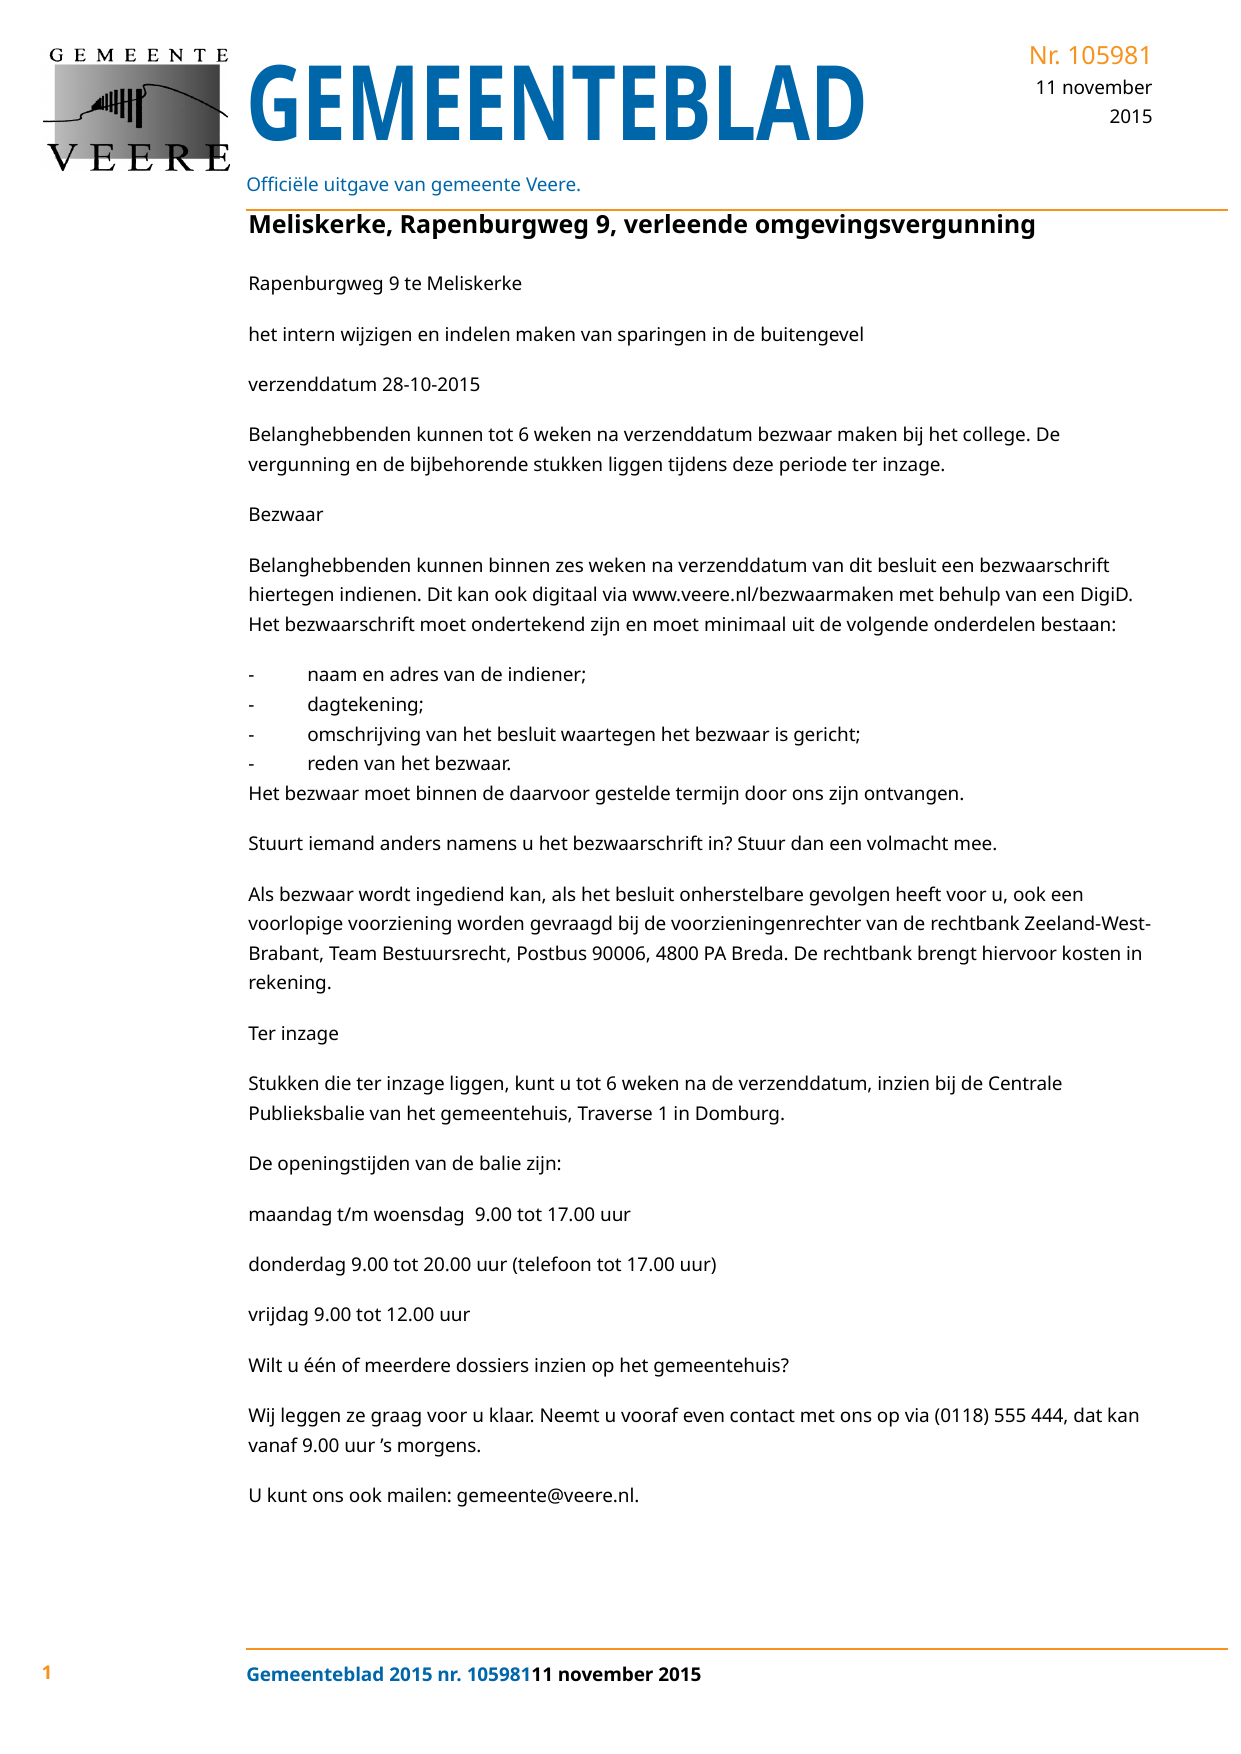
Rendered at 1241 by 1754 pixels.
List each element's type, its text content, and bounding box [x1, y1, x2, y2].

text U kunt ons ook mailen: gemeente@veere.nl. [248, 1482, 1152, 1508]
text donderdag 9.00 tot 20.00 uur (telefoon tot 17.00 uur) [248, 1251, 1152, 1277]
text Meliskerke, Rapenburgweg 9, verleende omgevingsvergunning [248, 211, 1152, 241]
text Belanghebbenden kunnen tot 6 weken na verzenddatum bezwaar maken bij het college. De vergunning en de bijbehorende stukken liggen tijdens deze periode ter inzage. [248, 422, 1152, 477]
text Ter inzage [248, 1020, 1152, 1046]
text Belanghebbenden kunnen binnen zes weken na verzenddatum van dit besluit een bezwaarschrift hiertegen indienen. Dit kan ook digitaal via www.veere.nl/bezwaarmaken met behulp van een DigiD. Het bezwaarschrift moet ondertekend zijn en moet minimaal uit de volgende onderdelen bestaan: [248, 552, 1152, 637]
text Het bezwaar moet binnen de daarvoor gestelde termijn door ons zijn ontvangen. [248, 780, 1152, 806]
list reden van het bezwaar. [248, 750, 1152, 776]
list naam en adres van de indiener; [248, 662, 1152, 687]
text verzenddatum 28-10-2015 [248, 371, 1152, 397]
text Wilt u één of meerdere dossiers inzien op het gemeentehuis? [248, 1352, 1152, 1378]
list dagtekening; [248, 691, 1152, 717]
text De openingstijden van de balie zijn: [248, 1150, 1152, 1176]
text Wij leggen ze graag voor u klaar. Neemt u vooraf even contact met ons op via (0118) 555 444, dat kan vanaf 9.00 uur ’s morgens. [248, 1402, 1152, 1458]
text Stukken die ter inzage liggen, kunt u tot 6 weken na de verzenddatum, inzien bij de Centrale Publieksbalie van het gemeentehuis, Traverse 1 in Domburg. [248, 1070, 1152, 1126]
text Als bezwaar wordt ingediend kan, als het besluit onherstelbare gevolgen heeft voor u, ook een voorlopige voorziening worden gevraagd bij de voorzieningenrechter van de rechtbank Zeeland-West-Brabant, Team Bestuursrecht, Postbus 90006, 4800 PA Breda. De rechtbank brengt hiervoor kosten in rekening. [248, 881, 1152, 995]
text vrijdag 9.00 tot 12.00 uur [248, 1302, 1152, 1327]
text het intern wijzigen en indelen maken van sparingen in de buitengevel [248, 321, 1152, 346]
picture [41, 47, 231, 172]
text maandag t/m woensdag 9.00 tot 17.00 uur [248, 1201, 1152, 1226]
text Rapenburgweg 9 te Meliskerke [248, 270, 1152, 296]
text Stuurt iemand anders namens u het bezwaarschrift in? Stuur dan een volmacht mee. [248, 830, 1152, 856]
list omschrijving van het besluit waartegen het bezwaar is gericht; [248, 721, 1152, 746]
text Bezwaar [248, 502, 1152, 527]
